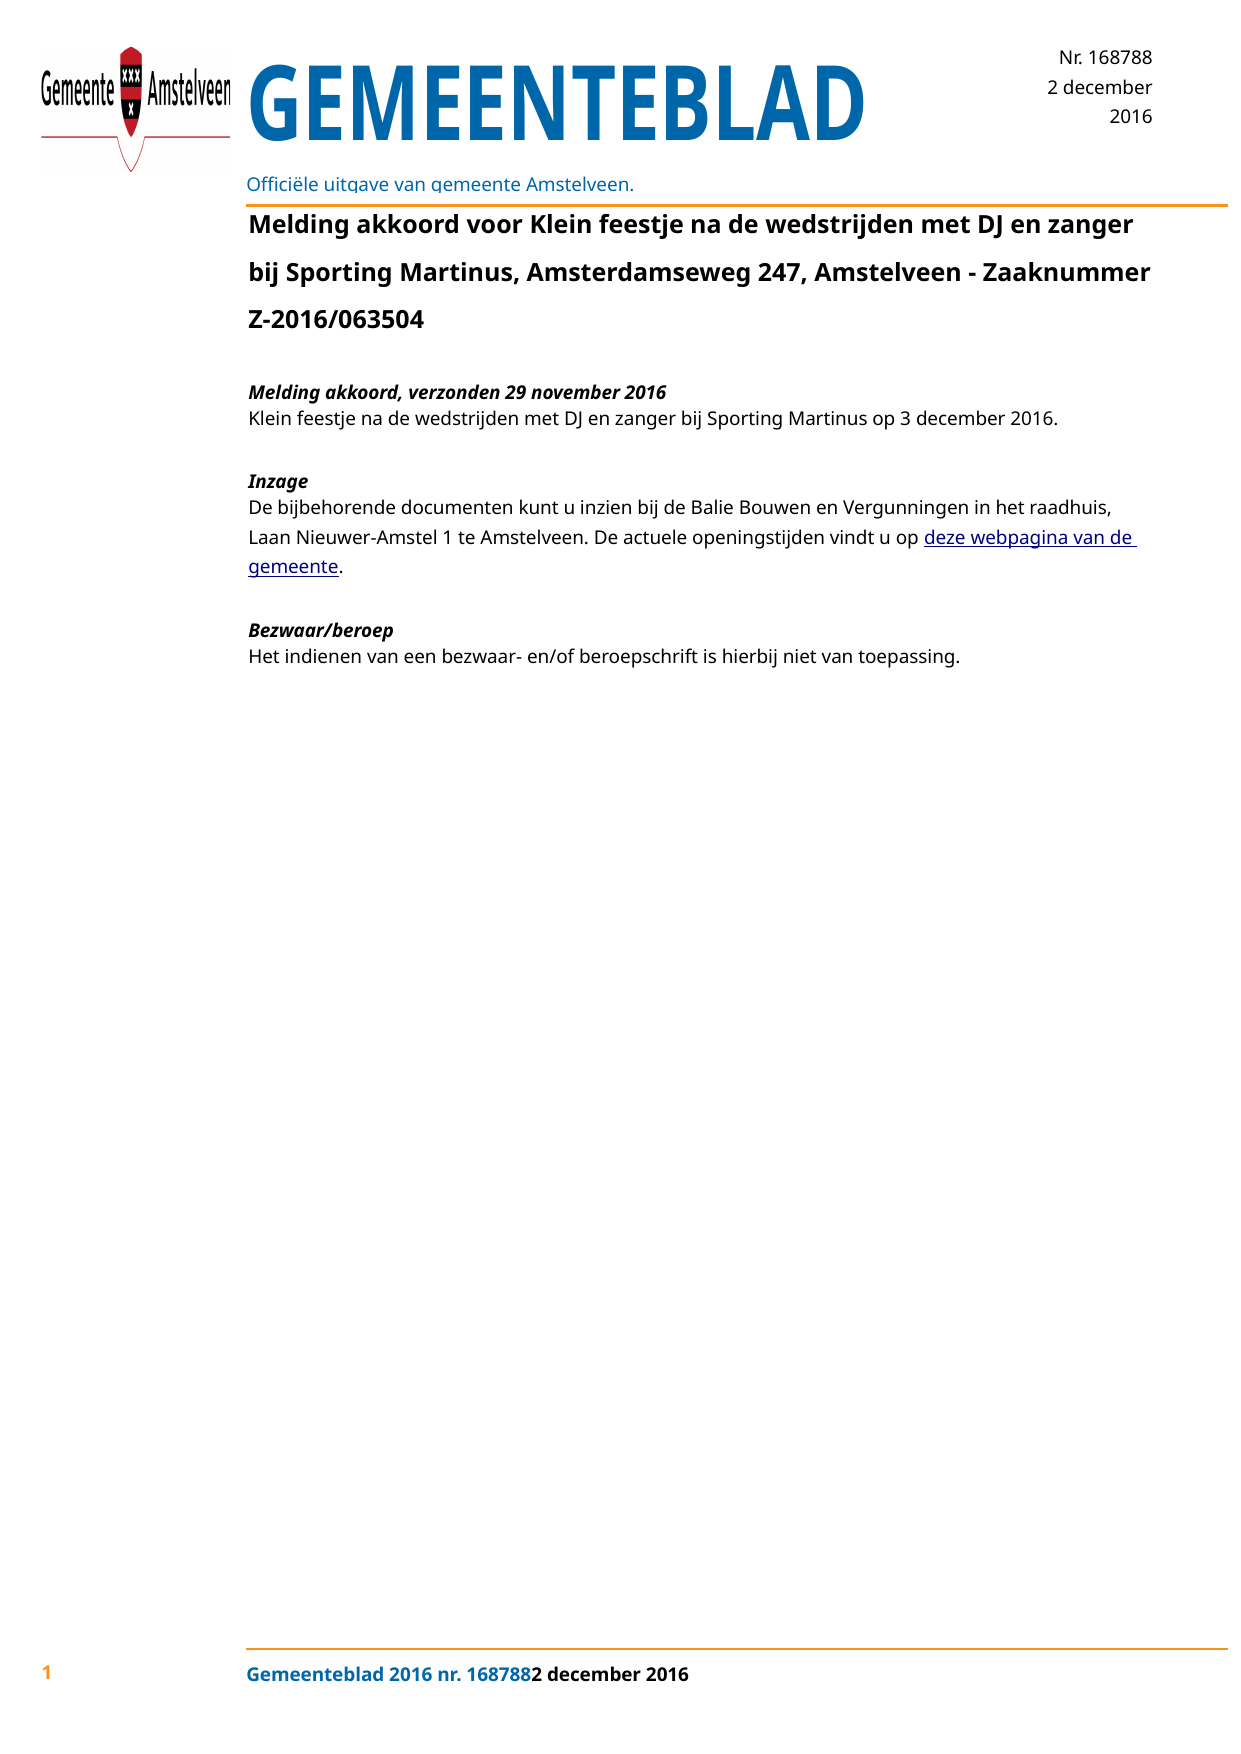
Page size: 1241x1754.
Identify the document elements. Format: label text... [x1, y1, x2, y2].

text Melding akkoord voor Klein feestje na de wedstrijden met DJ en zanger bij Sporting Martinus, Amsterdamseweg 247, Amstelveen - Zaaknummer Z-2016/063504 [248, 207, 1152, 336]
text Klein feestje na de wedstrijden met DJ en zanger bij Sporting Martinus op 3 december 2016. [248, 405, 1152, 431]
text Melding akkoord, verzonden 29 november 2016 [248, 379, 1152, 405]
picture [41, 47, 231, 172]
text De bijbehorende documenten kunt u inzien bij de Balie Bouwen en Vergunningen in het raadhuis, Laan Nieuwer-Amstel 1 te Amstelveen. De actuele openingstijden vindt u op deze webpagina van de gemeente. [248, 494, 1152, 579]
text Bezwaar/beroep [248, 618, 1152, 643]
text Inzage [248, 469, 1152, 494]
text Het indienen van een bezwaar- en/of beroepschrift is hierbij niet van toepassing. [248, 643, 1152, 669]
